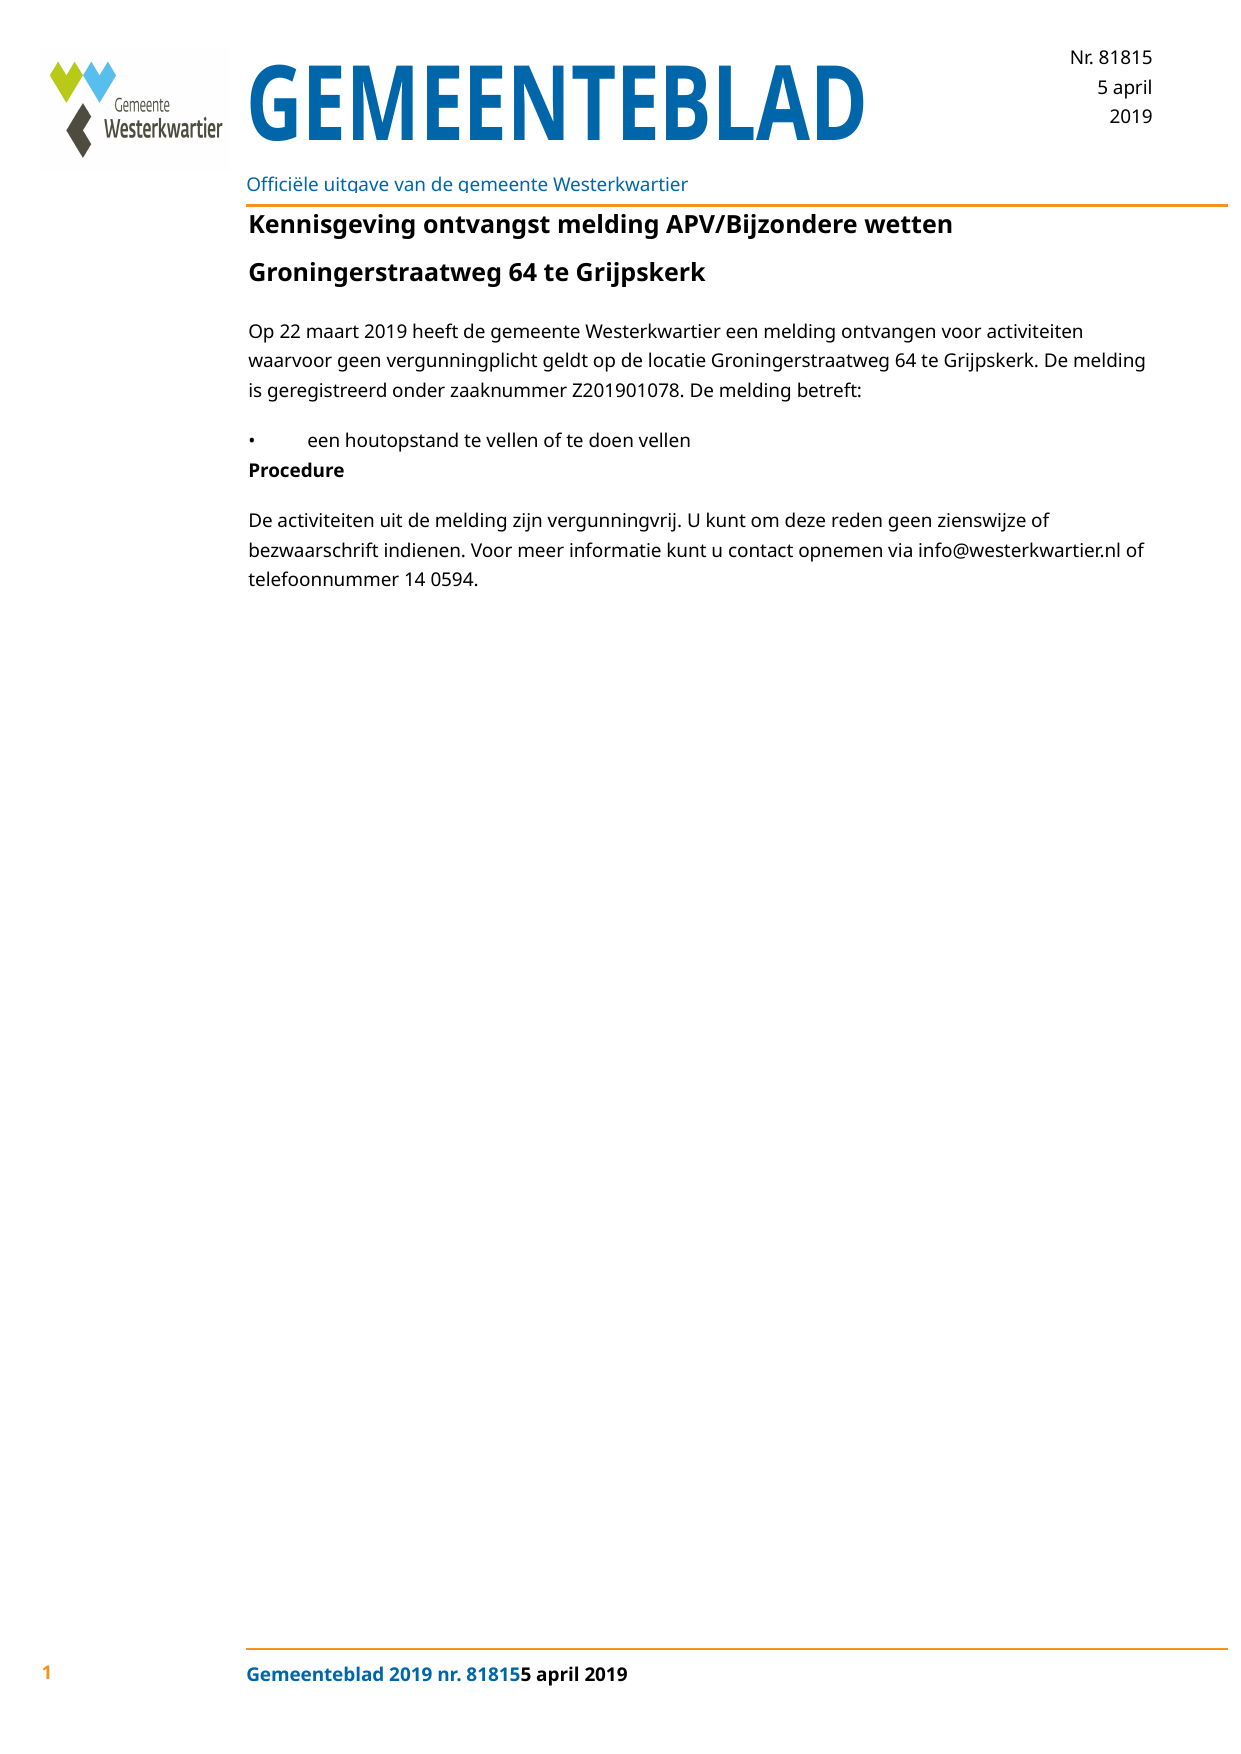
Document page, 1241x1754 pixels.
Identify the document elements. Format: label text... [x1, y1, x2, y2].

text Procedure [248, 457, 1152, 483]
text Kennisgeving ontvangst melding APV/Bijzondere wetten Groningerstraatweg 64 te Grijpskerk [248, 207, 1152, 288]
text De activiteiten uit de melding zijn vergunningvrij. U kunt om deze reden geen zienswijze of bezwaarschrift indienen. Voor meer informatie kunt u contact opnemen via info@westerkwartier.nl of telefoonnummer 14 0594. [248, 507, 1152, 592]
picture [41, 47, 231, 172]
text Op 22 maart 2019 heeft de gemeente Westerkwartier een melding ontvangen voor activiteiten waarvoor geen vergunningplicht geldt op de locatie Groningerstraatweg 64 te Grijpskerk. De melding is geregistreerd onder zaaknummer Z201901078. De melding betreft: [248, 318, 1152, 403]
list een houtopstand te vellen of te doen vellen [248, 427, 1152, 453]
